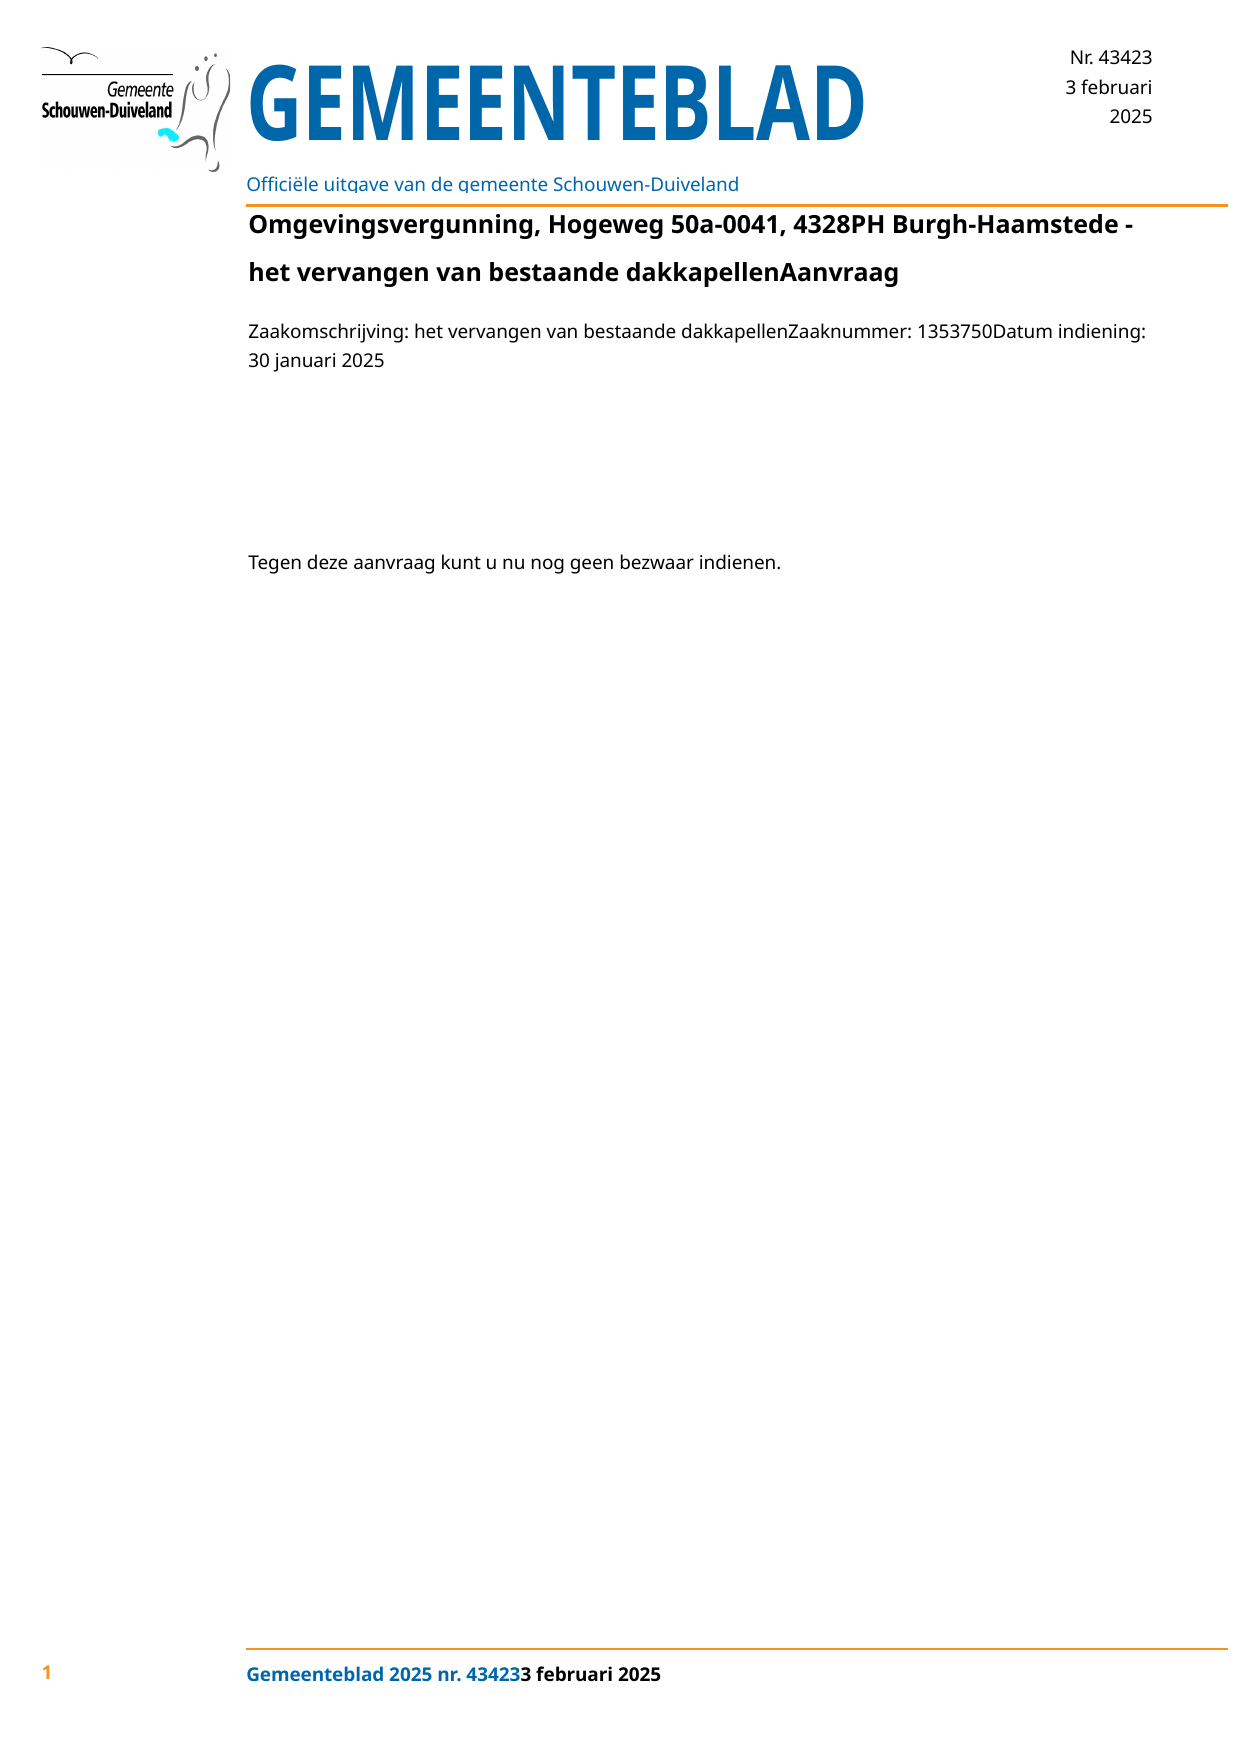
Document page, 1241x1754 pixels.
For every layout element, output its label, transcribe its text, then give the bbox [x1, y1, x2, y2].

text Zaakomschrijving: het vervangen van bestaande dakkapellenZaaknummer: 1353750Datum indiening: 30 januari 2025 [248, 318, 1152, 373]
text Tegen deze aanvraag kunt u nu nog geen bezwaar indienen. [248, 549, 1152, 575]
text Omgevingsvergunning, Hogeweg 50a-0041, 4328PH Burgh-Haamstede - het vervangen van bestaande dakkapellenAanvraag [248, 207, 1152, 288]
picture [41, 47, 231, 172]
